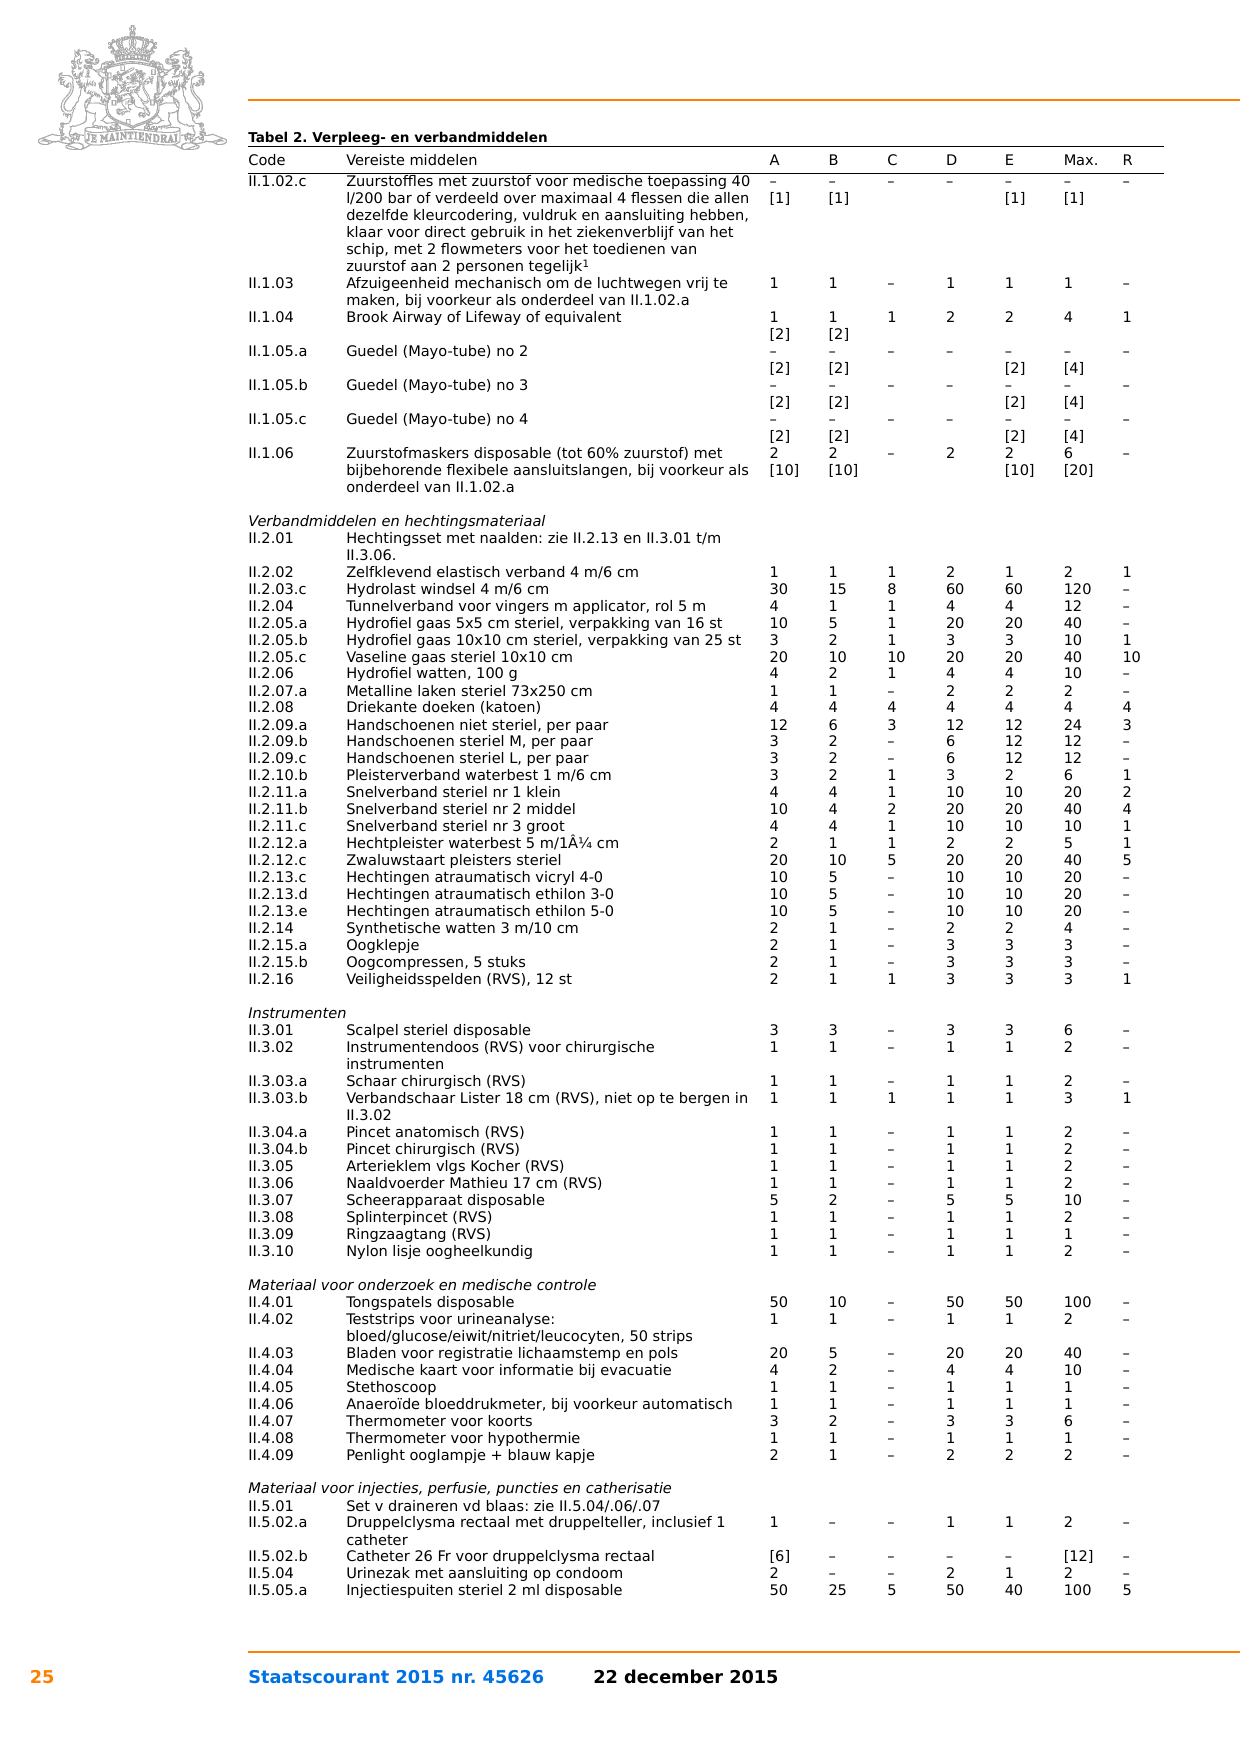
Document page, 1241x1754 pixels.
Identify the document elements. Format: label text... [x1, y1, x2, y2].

table_cell [822, 1464, 881, 1480]
table_cell II.4.08 [248, 1430, 340, 1446]
table_cell 1 [940, 1514, 999, 1548]
table_cell 40 [1058, 801, 1116, 818]
table_cell 12 [999, 750, 1057, 767]
table_cell 1 [822, 1090, 881, 1124]
table_cell II.4.03 [248, 1345, 340, 1362]
table_cell 10 [881, 649, 940, 665]
table_cell Zwaluwstaart pleisters steriel [340, 852, 763, 869]
table_cell – [940, 343, 999, 377]
table_cell II.1.02.c [248, 174, 340, 275]
table_cell 6 [1058, 767, 1116, 784]
table_cell [881, 1464, 940, 1480]
table_cell II.3.03.b [248, 1090, 340, 1124]
table_cell 10 [999, 784, 1057, 801]
table_cell [764, 530, 822, 563]
table_cell 5 [940, 1192, 999, 1209]
table_cell II.4.04 [248, 1362, 340, 1378]
table_cell 25 [822, 1582, 881, 1599]
table_cell 1 [2] [822, 309, 881, 343]
table_cell 24 [1058, 716, 1116, 733]
table_cell E [999, 147, 1057, 173]
table_cell 2 [940, 309, 999, 343]
table_cell [340, 496, 763, 513]
table_cell 2 [1058, 564, 1116, 581]
table_cell 6 [940, 733, 999, 750]
table_cell 4 [822, 699, 881, 716]
table_cell [822, 1498, 881, 1514]
table_cell II.2.04 [248, 598, 340, 614]
table_cell 1 [999, 1124, 1057, 1141]
table_cell 6 [1058, 1413, 1116, 1429]
table_cell 1 [764, 1226, 822, 1243]
table_cell – [1116, 1446, 1163, 1463]
table_cell [822, 496, 881, 513]
table_cell 2 [764, 1446, 822, 1463]
table_cell 1 [1116, 631, 1163, 648]
table_cell 2 [764, 971, 822, 988]
table_cell Materiaal voor onderzoek en medische controle [248, 1277, 1163, 1294]
table_cell 1 [881, 971, 940, 988]
table_cell 1 [940, 1141, 999, 1158]
table_cell II.4.02 [248, 1311, 340, 1344]
table_cell 1 [764, 1243, 822, 1260]
table_cell 2 [822, 1192, 881, 1209]
table_cell 2 [1058, 1141, 1116, 1158]
table_cell Hechtingen atraumatisch vicryl 4-0 [340, 869, 763, 886]
table_cell – [2] [999, 377, 1057, 411]
table_cell II.2.16 [248, 971, 340, 988]
table_cell [340, 988, 763, 1005]
table_cell 5 [764, 1192, 822, 1209]
table_cell 1 [881, 767, 940, 784]
table_cell 1 [999, 1090, 1057, 1124]
table_cell 1 [1058, 275, 1116, 309]
table_cell 2 [822, 767, 881, 784]
table_cell 10 [764, 886, 822, 903]
table_cell 15 [822, 581, 881, 597]
table_cell 4 [999, 598, 1057, 614]
table_cell II.4.06 [248, 1396, 340, 1412]
table_cell [764, 1464, 822, 1480]
table_cell II.2.09.c [248, 750, 340, 767]
table_cell Nylon lisje oogheelkundig [340, 1243, 763, 1260]
table_cell 1 [1058, 1396, 1116, 1412]
table_cell Stethoscoop [340, 1379, 763, 1396]
table_cell 1 [822, 835, 881, 852]
table_cell 1 [822, 1209, 881, 1226]
table_cell 4 [940, 1362, 999, 1378]
table_cell Druppelclysma rectaal met druppelteller, inclusief 1 catheter [340, 1514, 763, 1548]
table_cell 6 [1058, 1022, 1116, 1039]
table_cell II.1.05.c [248, 411, 340, 445]
table_cell 2 [940, 445, 999, 496]
table_cell 1 [940, 1158, 999, 1175]
table_cell – [1116, 174, 1163, 275]
table_cell 10 [999, 886, 1057, 903]
table_cell Oogcompressen, 5 stuks [340, 954, 763, 971]
table_cell Bladen voor registratie lichaamstemp en pols [340, 1345, 763, 1362]
table_cell 1 [822, 1379, 881, 1396]
table_cell II.1.05.a [248, 343, 340, 377]
table_cell – [4] [1058, 411, 1116, 445]
table_cell 12 [1058, 750, 1116, 767]
table_cell II.4.01 [248, 1294, 340, 1311]
table_cell Metalline laken steriel 73x250 cm [340, 683, 763, 699]
table_cell II.2.11.b [248, 801, 340, 818]
table_cell 50 [940, 1294, 999, 1311]
table_cell 1 [1116, 309, 1163, 343]
table_cell 1 [999, 275, 1057, 309]
table_cell 100 [1058, 1294, 1116, 1311]
table_cell Verbandmiddelen en hechtingsmateriaal [248, 513, 1163, 529]
table_cell 2 [999, 1446, 1057, 1463]
table_cell Schaar chirurgisch (RVS) [340, 1073, 763, 1090]
table_cell – [1116, 937, 1163, 954]
table_cell 12 [1058, 733, 1116, 750]
table_cell [12] [1058, 1548, 1116, 1565]
table_cell – [1] [999, 174, 1057, 275]
table_cell – [881, 1209, 940, 1226]
table_cell – [1116, 445, 1163, 496]
table_cell [248, 1464, 340, 1480]
table_header Tabel 2. Verpleeg- en verbandmiddelen [248, 130, 1163, 146]
table_cell 4 [764, 598, 822, 614]
table_cell – [1116, 411, 1163, 445]
table_cell 4 [764, 818, 822, 835]
table_cell II.2.01 [248, 530, 340, 563]
table_cell 4 [764, 784, 822, 801]
table_cell II.2.14 [248, 920, 340, 937]
table_cell [940, 530, 999, 563]
table_cell [881, 1260, 940, 1277]
table_cell 1 [1058, 1430, 1116, 1446]
table_cell Snelverband steriel nr 3 groot [340, 818, 763, 835]
table_cell 50 [940, 1582, 999, 1599]
table_cell 2 [1058, 1446, 1116, 1463]
table_cell II.2.09.b [248, 733, 340, 750]
table_cell – [881, 1141, 940, 1158]
table_cell A [764, 147, 822, 173]
table_cell 4 [940, 598, 999, 614]
table_cell [1116, 1464, 1163, 1480]
table_cell Instrumentendoos (RVS) voor chirurgische instrumenten [340, 1039, 763, 1073]
table_cell – [1116, 1345, 1163, 1362]
table_cell – [881, 1548, 940, 1565]
table_cell 6 [822, 716, 881, 733]
table_cell 1 [940, 1379, 999, 1396]
table_cell Materiaal voor injecties, perfusie, puncties en catherisatie [248, 1480, 1163, 1497]
table_cell II.5.02.a [248, 1514, 340, 1548]
table_cell – [1116, 1124, 1163, 1141]
table_cell – [1116, 1209, 1163, 1226]
table_cell II.5.01 [248, 1498, 340, 1514]
table_cell 1 [999, 1039, 1057, 1073]
table_cell II.3.06 [248, 1175, 340, 1192]
table_cell 5 [1116, 1582, 1163, 1599]
table_cell 20 [764, 1345, 822, 1362]
table_cell II.2.05.a [248, 615, 340, 631]
table_cell 6 [940, 750, 999, 767]
table_cell 1 [881, 835, 940, 852]
table_cell 1 [822, 920, 881, 937]
table_cell 1 [940, 1073, 999, 1090]
table_cell – [2] [764, 411, 822, 445]
table_cell Naaldvoerder Mathieu 17 cm (RVS) [340, 1175, 763, 1192]
table_cell – [1116, 615, 1163, 631]
table_cell 2 [822, 750, 881, 767]
table_cell 3 [940, 1022, 999, 1039]
table_cell 20 [999, 615, 1057, 631]
table_cell 1 [940, 1209, 999, 1226]
table_cell 2 [822, 631, 881, 648]
table_cell 5 [822, 903, 881, 920]
table_cell 5 [822, 869, 881, 886]
table_cell [1058, 530, 1116, 563]
table_cell 1 [940, 275, 999, 309]
table_cell – [881, 1446, 940, 1463]
table_cell 60 [940, 581, 999, 597]
table_cell – [1116, 903, 1163, 920]
table_cell 5 [881, 1582, 940, 1599]
table_cell – [881, 343, 940, 377]
table_cell 5 [881, 852, 940, 869]
table_cell – [1116, 1548, 1163, 1565]
table_cell – [1116, 1514, 1163, 1548]
table_cell 12 [999, 733, 1057, 750]
table_cell 1 [822, 954, 881, 971]
table_cell – [881, 886, 940, 903]
table_cell 1 [764, 1175, 822, 1192]
table_cell 1 [822, 1243, 881, 1260]
table_cell Splinterpincet (RVS) [340, 1209, 763, 1226]
table_cell 1 [822, 1396, 881, 1412]
table_cell Guedel (Mayo-tube) no 2 [340, 343, 763, 377]
table_cell 10 [940, 886, 999, 903]
table_cell 2 [1058, 1514, 1116, 1548]
table_cell Verbandschaar Lister 18 cm (RVS), niet op te bergen in II.3.02 [340, 1090, 763, 1124]
table_cell 4 [1058, 699, 1116, 716]
table_cell Veiligheidsspelden (RVS), 12 st [340, 971, 763, 988]
table_cell 1 [881, 665, 940, 682]
table_cell [248, 988, 340, 1005]
table_cell 2 [999, 683, 1057, 699]
table_cell Pincet anatomisch (RVS) [340, 1124, 763, 1141]
table_cell II.3.08 [248, 1209, 340, 1226]
table_cell 3 [940, 937, 999, 954]
table_cell [999, 1260, 1057, 1277]
table_cell Set v draineren vd blaas: zie II.5.04/.06/.07 [340, 1498, 763, 1514]
table_cell Urinezak met aansluiting op condoom [340, 1565, 763, 1582]
table_cell II.5.05.a [248, 1582, 340, 1599]
table_cell – [1116, 1192, 1163, 1209]
table_cell – [881, 377, 940, 411]
table_cell 20 [1058, 903, 1116, 920]
table_cell – [2] [822, 411, 881, 445]
table_cell 1 [940, 1090, 999, 1124]
table_cell 20 [999, 1345, 1057, 1362]
table_cell II.2.08 [248, 699, 340, 716]
table_cell 3 [1058, 971, 1116, 988]
table_cell [940, 1498, 999, 1514]
table_cell Snelverband steriel nr 1 klein [340, 784, 763, 801]
table_cell II.2.15.a [248, 937, 340, 954]
table_cell – [881, 869, 940, 886]
table_cell 10 [1058, 818, 1116, 835]
table_cell [340, 1260, 763, 1277]
table_cell 2 [764, 835, 822, 852]
table_cell – [881, 1294, 940, 1311]
table_cell 2 [10] [999, 445, 1057, 496]
table_cell [881, 988, 940, 1005]
table_cell [1058, 1498, 1116, 1514]
table_cell 20 [940, 615, 999, 631]
table_cell 3 [764, 767, 822, 784]
table_cell B [822, 147, 881, 173]
table_cell – [1116, 581, 1163, 597]
table_cell 100 [1058, 1582, 1116, 1599]
table_cell 2 [999, 309, 1057, 343]
table_cell 4 [940, 699, 999, 716]
table_cell 3 [999, 1413, 1057, 1429]
table_cell 1 [822, 598, 881, 614]
table_cell 1 [764, 1158, 822, 1175]
table_cell Thermometer voor koorts [340, 1413, 763, 1429]
table_cell [940, 1260, 999, 1277]
table_cell 2 [999, 835, 1057, 852]
table_cell [999, 530, 1057, 563]
table_cell 4 [940, 665, 999, 682]
table_cell Pleisterverband waterbest 1 m/6 cm [340, 767, 763, 784]
table_cell – [1116, 598, 1163, 614]
table_cell 3 [1116, 716, 1163, 733]
table_cell 3 [940, 971, 999, 988]
table_cell 20 [999, 852, 1057, 869]
table_cell 2 [1058, 1311, 1116, 1344]
table_cell 20 [764, 852, 822, 869]
table_cell – [940, 377, 999, 411]
table_cell 3 [764, 1022, 822, 1039]
table_cell Hechtingen atraumatisch ethilon 5-0 [340, 903, 763, 920]
table_cell 30 [764, 581, 822, 597]
table_cell – [1116, 343, 1163, 377]
table_cell 20 [940, 852, 999, 869]
table_cell – [881, 1158, 940, 1175]
table_cell 4 [999, 665, 1057, 682]
table_cell II.5.04 [248, 1565, 340, 1582]
table_cell Hydrofiel watten, 100 g [340, 665, 763, 682]
table_cell II.2.12.a [248, 835, 340, 852]
table_cell II.3.01 [248, 1022, 340, 1039]
table_cell – [881, 733, 940, 750]
table_cell 3 [764, 750, 822, 767]
table_cell 1 [822, 683, 881, 699]
table_cell 2 [1058, 1039, 1116, 1073]
table_cell [999, 1464, 1057, 1480]
table_cell II.1.06 [248, 445, 340, 496]
table_cell 4 [1116, 801, 1163, 818]
table_cell 3 [940, 954, 999, 971]
table_cell II.2.10.b [248, 767, 340, 784]
table_cell Hechtingen atraumatisch ethilon 3-0 [340, 886, 763, 903]
table_cell Penlight ooglampje + blauw kapje [340, 1446, 763, 1463]
table_cell [1116, 988, 1163, 1005]
table_cell 40 [1058, 649, 1116, 665]
table_cell 2 [764, 920, 822, 937]
table_cell C [881, 147, 940, 173]
table_cell 10 [999, 818, 1057, 835]
table_cell 2 [1116, 784, 1163, 801]
table_cell – [881, 1039, 940, 1073]
table_cell 5 [822, 886, 881, 903]
table_cell – [1116, 886, 1163, 903]
table_cell – [1116, 275, 1163, 309]
table_cell 1 [822, 1226, 881, 1243]
table_cell Catheter 26 Fr voor druppelclysma rectaal [340, 1548, 763, 1565]
table_cell – [881, 275, 940, 309]
table_cell 4 [1116, 699, 1163, 716]
table_cell 3 [940, 767, 999, 784]
table_cell Oogklepje [340, 937, 763, 954]
table_cell – [1116, 1243, 1163, 1260]
table_cell Medische kaart voor informatie bij evacuatie [340, 1362, 763, 1378]
table_cell 20 [940, 649, 999, 665]
table_cell 40 [1058, 1345, 1116, 1362]
table_cell [1058, 1260, 1116, 1277]
table_cell 1 [764, 1379, 822, 1396]
table_cell 1 [999, 1430, 1057, 1446]
table_cell 1 [1116, 835, 1163, 852]
table_cell II.3.05 [248, 1158, 340, 1175]
table_cell 4 [999, 699, 1057, 716]
table_cell 3 [822, 1022, 881, 1039]
table_cell 4 [822, 818, 881, 835]
table_cell 2 [1058, 1124, 1116, 1141]
table_cell – [881, 1226, 940, 1243]
table_cell 1 [999, 1158, 1057, 1175]
table_cell 10 [940, 869, 999, 886]
table_cell II.2.11.a [248, 784, 340, 801]
table_cell – [1116, 1226, 1163, 1243]
table_cell Arterieklem vlgs Kocher (RVS) [340, 1158, 763, 1175]
table_cell 10 [764, 869, 822, 886]
table_cell 10 [764, 903, 822, 920]
table_cell II.2.05.c [248, 649, 340, 665]
table_cell [999, 496, 1057, 513]
table_cell 1 [1058, 1226, 1116, 1243]
table_cell 5 [1116, 852, 1163, 869]
table_cell 4 [1058, 920, 1116, 937]
table_cell 2 [822, 1413, 881, 1429]
table_cell II.3.09 [248, 1226, 340, 1243]
table_cell Scheerapparaat disposable [340, 1192, 763, 1209]
table_cell D [940, 147, 999, 173]
table_cell – [1116, 1311, 1163, 1344]
table_cell 4 [1058, 309, 1116, 343]
table_cell 2 [822, 1362, 881, 1378]
table_cell – [822, 1565, 881, 1582]
table_cell 3 [1058, 1090, 1116, 1124]
table_cell 10 [940, 903, 999, 920]
table_cell Code [248, 147, 340, 173]
table_cell – [940, 411, 999, 445]
table_cell – [940, 1548, 999, 1565]
table_cell II.2.12.c [248, 852, 340, 869]
table_cell – [881, 1073, 940, 1090]
table_cell – [881, 1175, 940, 1192]
table_cell 4 [764, 665, 822, 682]
table_cell 2 [940, 835, 999, 852]
table_cell [940, 496, 999, 513]
table_cell Instrumenten [248, 1005, 1163, 1022]
table_cell 2 [940, 683, 999, 699]
table_cell – [1116, 1362, 1163, 1378]
table_cell 1 [881, 1090, 940, 1124]
table_cell 1 [1116, 564, 1163, 581]
table_cell – [881, 174, 940, 275]
table_cell – [2] [822, 343, 881, 377]
table_cell 1 [881, 564, 940, 581]
table_cell Tongspatels disposable [340, 1294, 763, 1311]
table_cell II.2.11.c [248, 818, 340, 835]
table_cell II.2.03.c [248, 581, 340, 597]
table_cell 1 [1116, 1090, 1163, 1124]
table_cell [248, 1260, 340, 1277]
table_cell 1 [822, 1039, 881, 1073]
table_cell 2 [1058, 1175, 1116, 1192]
table_cell – [881, 1362, 940, 1378]
table_cell Hechtingsset met naalden: zie II.2.13 en II.3.01 t/m II.3.06. [340, 530, 763, 563]
table_cell 6 [20] [1058, 445, 1116, 496]
table_cell 1 [822, 1175, 881, 1192]
table_cell 1 [999, 1175, 1057, 1192]
table_cell – [881, 1396, 940, 1412]
table_cell 3 [999, 1022, 1057, 1039]
table_cell [822, 1260, 881, 1277]
table_cell 1 [764, 1039, 822, 1073]
table_cell [881, 530, 940, 563]
table_cell 3 [881, 716, 940, 733]
table_cell 1 [940, 1039, 999, 1073]
table_cell [1116, 530, 1163, 563]
table_cell 2 [1058, 1209, 1116, 1226]
table_cell – [881, 954, 940, 971]
table_cell 1 [940, 1396, 999, 1412]
table_cell 10 [940, 818, 999, 835]
table_cell 12 [764, 716, 822, 733]
table_cell – [2] [764, 377, 822, 411]
table_cell 12 [999, 716, 1057, 733]
table_cell 60 [999, 581, 1057, 597]
table_cell 3 [764, 631, 822, 648]
table_cell 1 [822, 1124, 881, 1141]
table_cell 1 [822, 1073, 881, 1090]
table_cell 1 [822, 275, 881, 309]
table_cell 1 [1116, 971, 1163, 988]
table_cell 1 [764, 1073, 822, 1090]
table_cell [340, 1464, 763, 1480]
table_cell 2 [822, 665, 881, 682]
table_cell 1 [999, 1311, 1057, 1344]
table_cell – [881, 1379, 940, 1396]
table_cell Zelfklevend elastisch verband 4 m/6 cm [340, 564, 763, 581]
table_cell 12 [1058, 598, 1116, 614]
table_cell 1 [999, 1073, 1057, 1090]
table_cell – [822, 1514, 881, 1548]
table_cell Handschoenen steriel M, per paar [340, 733, 763, 750]
table_cell Zuurstofmaskers disposable (tot 60% zuurstof) met bijbehorende flexibele aansluitslangen, bij voorkeur als onderdeel van II.1.02.a [340, 445, 763, 496]
table_cell 10 [1058, 1192, 1116, 1209]
table_cell 20 [940, 1345, 999, 1362]
table_cell 1 [822, 1430, 881, 1446]
table_cell 20 [1058, 784, 1116, 801]
table_cell – [822, 1548, 881, 1565]
table_cell 1 [764, 1514, 822, 1548]
table_cell 1 [1116, 818, 1163, 835]
table_cell 10 [822, 852, 881, 869]
table_cell 20 [1058, 869, 1116, 886]
table_cell [881, 1498, 940, 1514]
table_cell 40 [999, 1582, 1057, 1599]
table_cell 3 [999, 937, 1057, 954]
table_cell – [4] [1058, 377, 1116, 411]
table_cell Thermometer voor hypothermie [340, 1430, 763, 1446]
table_cell – [1116, 1565, 1163, 1582]
table_cell Afzuigeenheid mechanisch om de luchtwegen vrij te maken, bij voorkeur als onderdeel van II.1.02.a [340, 275, 763, 309]
table_cell Injectiespuiten steriel 2 ml disposable [340, 1582, 763, 1599]
table_cell 5 [1058, 835, 1116, 852]
table_cell 10 [764, 615, 822, 631]
table_cell 1 [940, 1226, 999, 1243]
table_cell 3 [999, 954, 1057, 971]
table_cell 2 [10] [822, 445, 881, 496]
table_cell – [1116, 954, 1163, 971]
table_cell Hydrolast windsel 4 m/6 cm [340, 581, 763, 597]
table_cell II.2.13.c [248, 869, 340, 886]
table_cell [940, 988, 999, 1005]
table_cell 1 [940, 1124, 999, 1141]
table_cell 10 [822, 1294, 881, 1311]
table_cell 2 [1058, 683, 1116, 699]
table_cell 2 [764, 954, 822, 971]
table_cell 1 [999, 1226, 1057, 1243]
table_cell 2 [940, 1565, 999, 1582]
table_cell 1 [822, 1158, 881, 1175]
table_cell 3 [940, 631, 999, 648]
table_cell 1 [764, 275, 822, 309]
table_cell II.3.04.b [248, 1141, 340, 1158]
table_cell 1 [881, 615, 940, 631]
table_cell – [1116, 920, 1163, 937]
table_cell [764, 1260, 822, 1277]
table_cell 2 [999, 920, 1057, 937]
table_cell [764, 1498, 822, 1514]
table_cell Hechtpleister waterbest 5 m/1Â¼ cm [340, 835, 763, 852]
table_cell – [1116, 1379, 1163, 1396]
table_cell 1 [822, 564, 881, 581]
table_cell [881, 496, 940, 513]
table_cell II.2.09.a [248, 716, 340, 733]
table_cell II.5.02.b [248, 1548, 340, 1565]
table_cell 50 [764, 1294, 822, 1311]
table_cell 12 [940, 716, 999, 733]
table_cell II.3.02 [248, 1039, 340, 1073]
table_cell 3 [999, 631, 1057, 648]
table_cell – [1116, 733, 1163, 750]
table_cell – [881, 920, 940, 937]
table_cell Brook Airway of Lifeway of equivalent [340, 309, 763, 343]
table_cell 1 [999, 1514, 1057, 1548]
table_cell – [881, 1243, 940, 1260]
table_cell 1 [940, 1243, 999, 1260]
table_cell 1 [764, 1141, 822, 1158]
table_cell 4 [822, 801, 881, 818]
table_cell Snelverband steriel nr 2 middel [340, 801, 763, 818]
table_cell 4 [881, 699, 940, 716]
table_cell – [881, 1430, 940, 1446]
table_cell 10 [1116, 649, 1163, 665]
table_cell – [881, 1022, 940, 1039]
table_cell [764, 988, 822, 1005]
table_cell Handschoenen steriel L, per paar [340, 750, 763, 767]
table_cell 1 [764, 564, 822, 581]
table_cell Driekante doeken (katoen) [340, 699, 763, 716]
table_cell II.2.07.a [248, 683, 340, 699]
table_cell 1 [764, 683, 822, 699]
table_cell 1 [881, 598, 940, 614]
table_cell 1 [1058, 1379, 1116, 1396]
table_cell 4 [764, 1362, 822, 1378]
table_cell Guedel (Mayo-tube) no 4 [340, 411, 763, 445]
table_cell – [2] [764, 343, 822, 377]
table_cell [1058, 988, 1116, 1005]
table_cell Vereiste middelen [340, 147, 763, 173]
table_cell 20 [999, 801, 1057, 818]
table_cell II.2.06 [248, 665, 340, 682]
table_cell 1 [2] [764, 309, 822, 343]
table_cell – [881, 937, 940, 954]
table_cell 2 [822, 733, 881, 750]
table_cell – [4] [1058, 343, 1116, 377]
table_cell 10 [1058, 1362, 1116, 1378]
table_cell – [1] [822, 174, 881, 275]
table_cell – [1] [1058, 174, 1116, 275]
table_cell 50 [764, 1582, 822, 1599]
table_cell II.2.02 [248, 564, 340, 581]
table_cell – [2] [822, 377, 881, 411]
table_cell Vaseline gaas steriel 10x10 cm [340, 649, 763, 665]
table_cell – [1116, 377, 1163, 411]
table_cell 8 [881, 581, 940, 597]
table_cell 2 [10] [764, 445, 822, 496]
table_cell 1 [764, 1430, 822, 1446]
table_cell 20 [940, 801, 999, 818]
table_cell – [881, 445, 940, 496]
table_cell II.4.07 [248, 1413, 340, 1429]
table_cell [248, 496, 340, 513]
table_cell [822, 530, 881, 563]
table_cell 3 [1058, 937, 1116, 954]
table_cell – [1116, 1294, 1163, 1311]
table_cell 1 [764, 1311, 822, 1344]
table_cell 1 [881, 818, 940, 835]
table_cell – [1116, 1158, 1163, 1175]
table_cell 1 [940, 1311, 999, 1344]
table_cell 10 [1058, 665, 1116, 682]
picture [38, 25, 227, 150]
table_cell [822, 988, 881, 1005]
table_cell – [1116, 750, 1163, 767]
table_cell 2 [999, 767, 1057, 784]
table_cell 40 [1058, 852, 1116, 869]
table_cell – [1116, 1413, 1163, 1429]
table_cell – [881, 1311, 940, 1344]
table_cell [940, 1464, 999, 1480]
table_cell 1 [881, 309, 940, 343]
table_cell – [2] [999, 411, 1057, 445]
table_cell R [1116, 147, 1163, 173]
table_cell Ringzaagtang (RVS) [340, 1226, 763, 1243]
table_cell II.2.13.e [248, 903, 340, 920]
table_cell – [1116, 1396, 1163, 1412]
table_cell – [881, 1192, 940, 1209]
table_cell – [881, 411, 940, 445]
table_cell II.1.05.b [248, 377, 340, 411]
table_cell 10 [764, 801, 822, 818]
table_cell 5 [999, 1192, 1057, 1209]
table_cell 10 [999, 903, 1057, 920]
table_cell 3 [1058, 954, 1116, 971]
table_cell Max. [1058, 147, 1116, 173]
table_cell 20 [764, 649, 822, 665]
table_cell – [881, 903, 940, 920]
table_cell 50 [999, 1294, 1057, 1311]
table_cell 2 [764, 937, 822, 954]
table_cell 120 [1058, 581, 1116, 597]
table_cell – [999, 1548, 1057, 1565]
table_cell 1 [764, 1090, 822, 1124]
table_cell 2 [940, 1446, 999, 1463]
table_cell II.4.05 [248, 1379, 340, 1396]
table_cell II.4.09 [248, 1446, 340, 1463]
table_cell – [1116, 869, 1163, 886]
table_cell Pincet chirurgisch (RVS) [340, 1141, 763, 1158]
table_cell – [1116, 1022, 1163, 1039]
table_cell – [1116, 1141, 1163, 1158]
table_cell 1 [999, 1209, 1057, 1226]
table_cell – [881, 1565, 940, 1582]
table_cell [6] [764, 1548, 822, 1565]
table_cell 1 [940, 1430, 999, 1446]
table_cell 10 [940, 784, 999, 801]
table_cell 5 [822, 615, 881, 631]
table_cell [1058, 496, 1116, 513]
table_cell 2 [881, 801, 940, 818]
table_cell 4 [822, 784, 881, 801]
table_cell 3 [999, 971, 1057, 988]
table_cell 1 [822, 1141, 881, 1158]
table_cell – [1116, 1073, 1163, 1090]
table_cell – [2] [999, 343, 1057, 377]
table_cell – [1] [764, 174, 822, 275]
table_cell 2 [1058, 1073, 1116, 1090]
table_cell 4 [764, 699, 822, 716]
table_cell 2 [940, 564, 999, 581]
table_cell – [1116, 1039, 1163, 1073]
table_cell 1 [764, 1396, 822, 1412]
table_cell – [1116, 1430, 1163, 1446]
table_cell Hydrofiel gaas 10x10 cm steriel, verpakking van 25 st [340, 631, 763, 648]
table_cell 2 [1058, 1243, 1116, 1260]
table_cell 1 [881, 631, 940, 648]
table_cell Guedel (Mayo-tube) no 3 [340, 377, 763, 411]
table_cell Synthetische watten 3 m/10 cm [340, 920, 763, 937]
table_cell [1116, 1498, 1163, 1514]
table_cell 2 [764, 1565, 822, 1582]
table_cell 2 [1058, 1565, 1116, 1582]
table_cell 2 [1058, 1158, 1116, 1175]
table_cell – [881, 1413, 940, 1429]
table_cell 1 [999, 1379, 1057, 1396]
table_cell 1 [999, 1396, 1057, 1412]
table_cell [999, 1498, 1057, 1514]
table_cell – [1116, 1175, 1163, 1192]
table_cell 4 [999, 1362, 1057, 1378]
table_cell 20 [1058, 886, 1116, 903]
table_cell [1058, 1464, 1116, 1480]
table_cell 3 [764, 1413, 822, 1429]
table_cell – [881, 1345, 940, 1362]
table_cell 1 [822, 1446, 881, 1463]
table_cell II.1.03 [248, 275, 340, 309]
table_cell Tunnelverband voor vingers m applicator, rol 5 m [340, 598, 763, 614]
table_cell 1 [822, 1311, 881, 1344]
table_cell Handschoenen niet steriel, per paar [340, 716, 763, 733]
table_cell 1 [999, 1141, 1057, 1158]
table_cell II.3.10 [248, 1243, 340, 1260]
table_cell 1 [999, 1243, 1057, 1260]
table_cell 1 [764, 1209, 822, 1226]
table_cell 3 [940, 1413, 999, 1429]
table_cell [999, 988, 1057, 1005]
table_cell – [881, 1514, 940, 1548]
table_cell – [1116, 665, 1163, 682]
table_cell II.3.07 [248, 1192, 340, 1209]
table_cell II.1.04 [248, 309, 340, 343]
table_cell [1116, 1260, 1163, 1277]
table_cell – [881, 1124, 940, 1141]
table_cell 40 [1058, 615, 1116, 631]
table_cell [764, 496, 822, 513]
table_cell – [940, 174, 999, 275]
table_cell II.2.13.d [248, 886, 340, 903]
table_cell Scalpel steriel disposable [340, 1022, 763, 1039]
table_cell 10 [999, 869, 1057, 886]
table_cell – [1116, 683, 1163, 699]
table_cell 1 [822, 971, 881, 988]
table_cell Teststrips voor urineanalyse: bloed/glucose/eiwit/nitriet/leucocyten, 50 strips [340, 1311, 763, 1344]
table_cell II.3.04.a [248, 1124, 340, 1141]
table_cell 1 [881, 784, 940, 801]
table_cell 1 [999, 1565, 1057, 1582]
table_cell 20 [999, 649, 1057, 665]
table_cell II.2.05.b [248, 631, 340, 648]
table_cell 1 [999, 564, 1057, 581]
table_cell [1116, 496, 1163, 513]
table_cell Anaeroïde bloeddrukmeter, bij voorkeur automatisch [340, 1396, 763, 1412]
table_cell Hydrofiel gaas 5x5 cm steriel, verpakking van 16 st [340, 615, 763, 631]
table_cell – [881, 683, 940, 699]
table_cell – [881, 750, 940, 767]
table_cell II.2.15.b [248, 954, 340, 971]
table_cell 1 [940, 1175, 999, 1192]
table_cell 5 [822, 1345, 881, 1362]
table_cell 1 [1116, 767, 1163, 784]
table_cell 10 [822, 649, 881, 665]
table_cell 10 [1058, 631, 1116, 648]
table_cell 1 [764, 1124, 822, 1141]
table_cell 2 [940, 920, 999, 937]
table_cell II.3.03.a [248, 1073, 340, 1090]
table_cell 3 [764, 733, 822, 750]
table_cell Zuurstoffles met zuurstof voor medische toepassing 40 l/200 bar of verdeeld over maximaal 4 flessen die allen dezelfde kleurcodering, vuldruk en aansluiting hebben, klaar voor direct gebruik in het ziekenverblijf van het schip, met 2 flowmeters voor het toedienen van zuurstof aan 2 personen tegelijk1 [340, 174, 763, 275]
table_cell 1 [822, 937, 881, 954]
